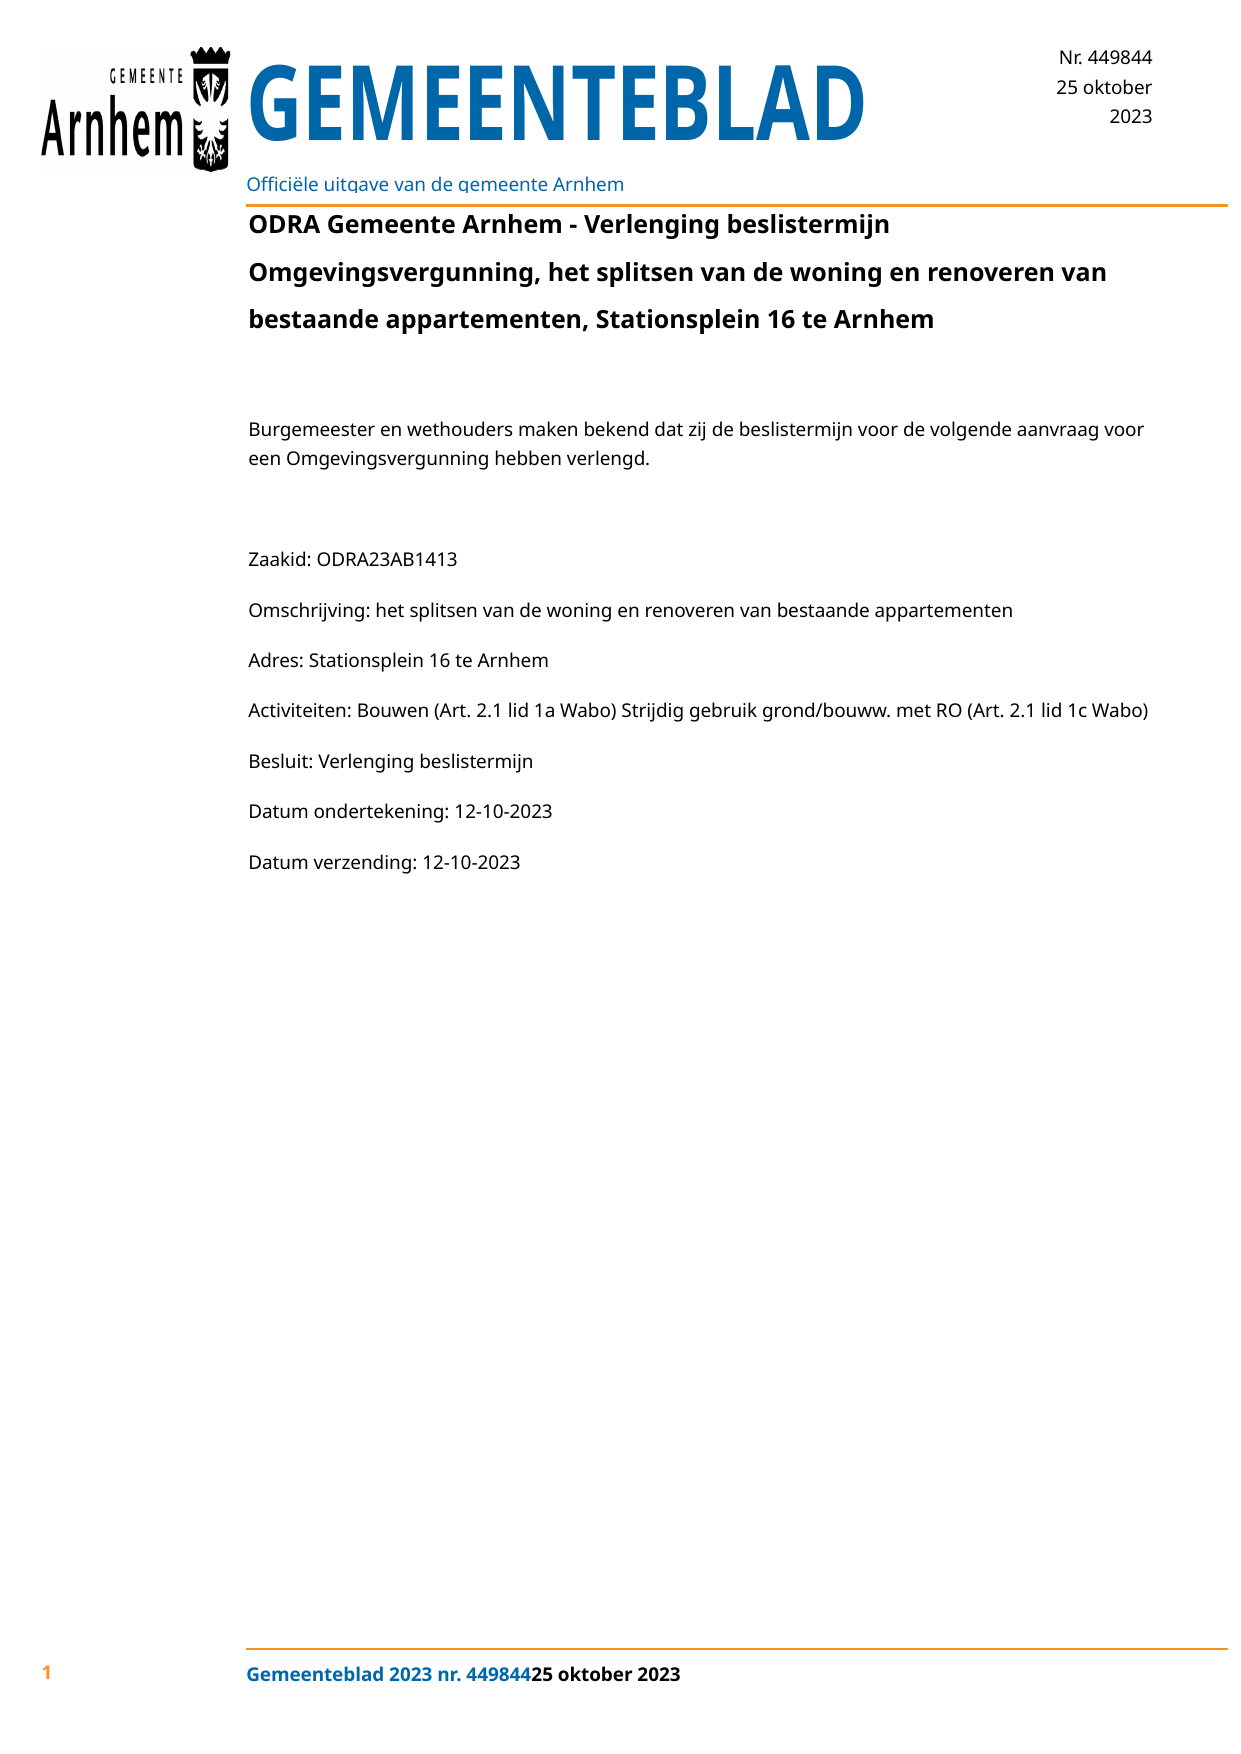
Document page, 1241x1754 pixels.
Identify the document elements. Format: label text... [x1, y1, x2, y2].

text Burgemeester en wethouders maken bekend dat zij de beslistermijn voor de volgende aanvraag voor een Omgevingsvergunning hebben verlengd. [248, 416, 1152, 471]
text Zaakid: ODRA23AB1413 [248, 546, 1152, 572]
text ODRA Gemeente Arnhem - Verlenging beslistermijn Omgevingsvergunning, het splitsen van de woning en renoveren van bestaande appartementen, Stationsplein 16 te Arnhem [248, 207, 1152, 336]
text Activiteiten: Bouwen (Art. 2.1 lid 1a Wabo) Strijdig gebruik grond/bouww. met RO (Art. 2.1 lid 1c Wabo) [248, 698, 1152, 723]
text Adres: Stationsplein 16 te Arnhem [248, 647, 1152, 673]
text Omschrijving: het splitsen van de woning en renoveren van bestaande appartementen [248, 597, 1152, 622]
text Besluit: Verlenging beslistermijn [248, 748, 1152, 774]
picture [41, 47, 231, 172]
text Datum verzending: 12-10-2023 [248, 849, 1152, 874]
text Datum ondertekening: 12-10-2023 [248, 798, 1152, 824]
